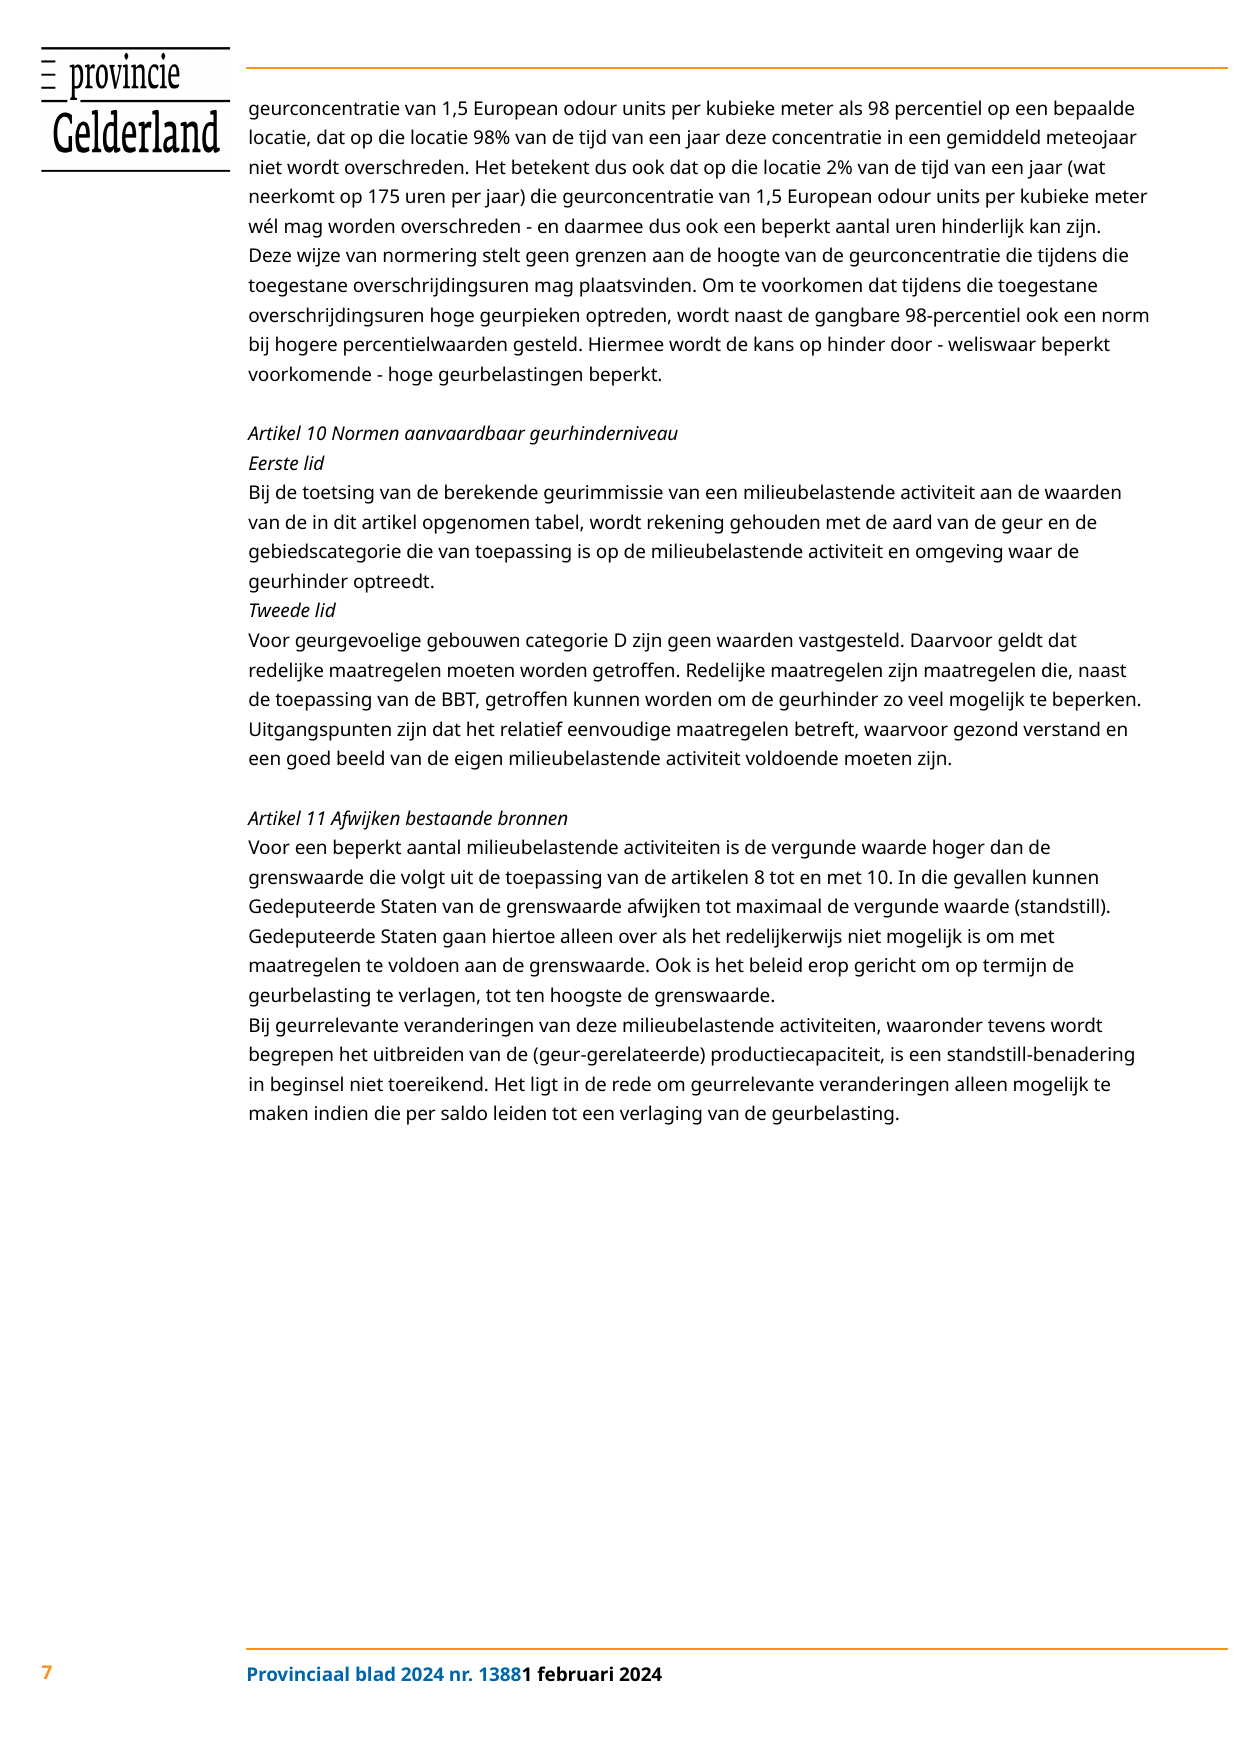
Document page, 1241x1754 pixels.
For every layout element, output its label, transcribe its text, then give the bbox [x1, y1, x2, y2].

picture [41, 47, 231, 172]
text Eerste lid [248, 450, 1152, 476]
text Artikel 10 Normen aanvaardbaar geurhinderniveau [248, 420, 1152, 446]
text Deze wijze van normering stelt geen grenzen aan de hoogte van de geurconcentratie die tijdens die toegestane overschrijdingsuren mag plaatsvinden. Om te voorkomen dat tijdens die toegestane overschrijdingsuren hoge geurpieken optreden, wordt naast de gangbare 98-percentiel ook een norm bij hogere percentielwaarden gesteld. Hiermee wordt de kans op hinder door - weliswaar beperkt voorkomende - hoge geurbelastingen beperkt. [248, 243, 1152, 387]
text geurconcentratie van 1,5 European odour units per kubieke meter als 98 percentiel op een bepaalde locatie, dat op die locatie 98% van de tijd van een jaar deze concentratie in een gemiddeld meteojaar niet wordt overschreden. Het betekent dus ook dat op die locatie 2% van de tijd van een jaar (wat neerkomt op 175 uren per jaar) die geurconcentratie van 1,5 European odour units per kubieke meter wél mag worden overschreden - en daarmee dus ook een beperkt aantal uren hinderlijk kan zijn. [248, 95, 1152, 239]
text Tweede lid [248, 598, 1152, 623]
text Artikel 11 Afwijken bestaande bronnen [248, 805, 1152, 831]
text Voor geurgevoelige gebouwen categorie D zijn geen waarden vastgesteld. Daarvoor geldt dat redelijke maatregelen moeten worden getroffen. Redelijke maatregelen zijn maatregelen die, naast de toepassing van de BBT, getroffen kunnen worden om de geurhinder zo veel mogelijk te beperken. Uitgangspunten zijn dat het relatief eenvoudige maatregelen betreft, waarvoor gezond verstand en een goed beeld van de eigen milieubelastende activiteit voldoende moeten zijn. [248, 627, 1152, 771]
text Bij de toetsing van de berekende geurimmissie van een milieubelastende activiteit aan de waarden van de in dit artikel opgenomen tabel, wordt rekening gehouden met de aard van de geur en de gebiedscategorie die van toepassing is op de milieubelastende activiteit en omgeving waar de geurhinder optreedt. [248, 479, 1152, 594]
text Voor een beperkt aantal milieubelastende activiteiten is de vergunde waarde hoger dan de grenswaarde die volgt uit de toepassing van de artikelen 8 tot en met 10. In die gevallen kunnen Gedeputeerde Staten van de grenswaarde afwijken tot maximaal de vergunde waarde (standstill). Gedeputeerde Staten gaan hiertoe alleen over als het redelijkerwijs niet mogelijk is om met maatregelen te voldoen aan de grenswaarde. Ook is het beleid erop gericht om op termijn de geurbelasting te verlagen, tot ten hoogste de grenswaarde. [248, 834, 1152, 1008]
text Bij geurrelevante veranderingen van deze milieubelastende activiteiten, waaronder tevens wordt begrepen het uitbreiden van de (geur-gerelateerde) productiecapaciteit, is een standstill-benadering in beginsel niet toereikend. Het ligt in de rede om geurrelevante veranderingen alleen mogelijk te maken indien die per saldo leiden tot een verlaging van de geurbelasting. [248, 1012, 1152, 1126]
